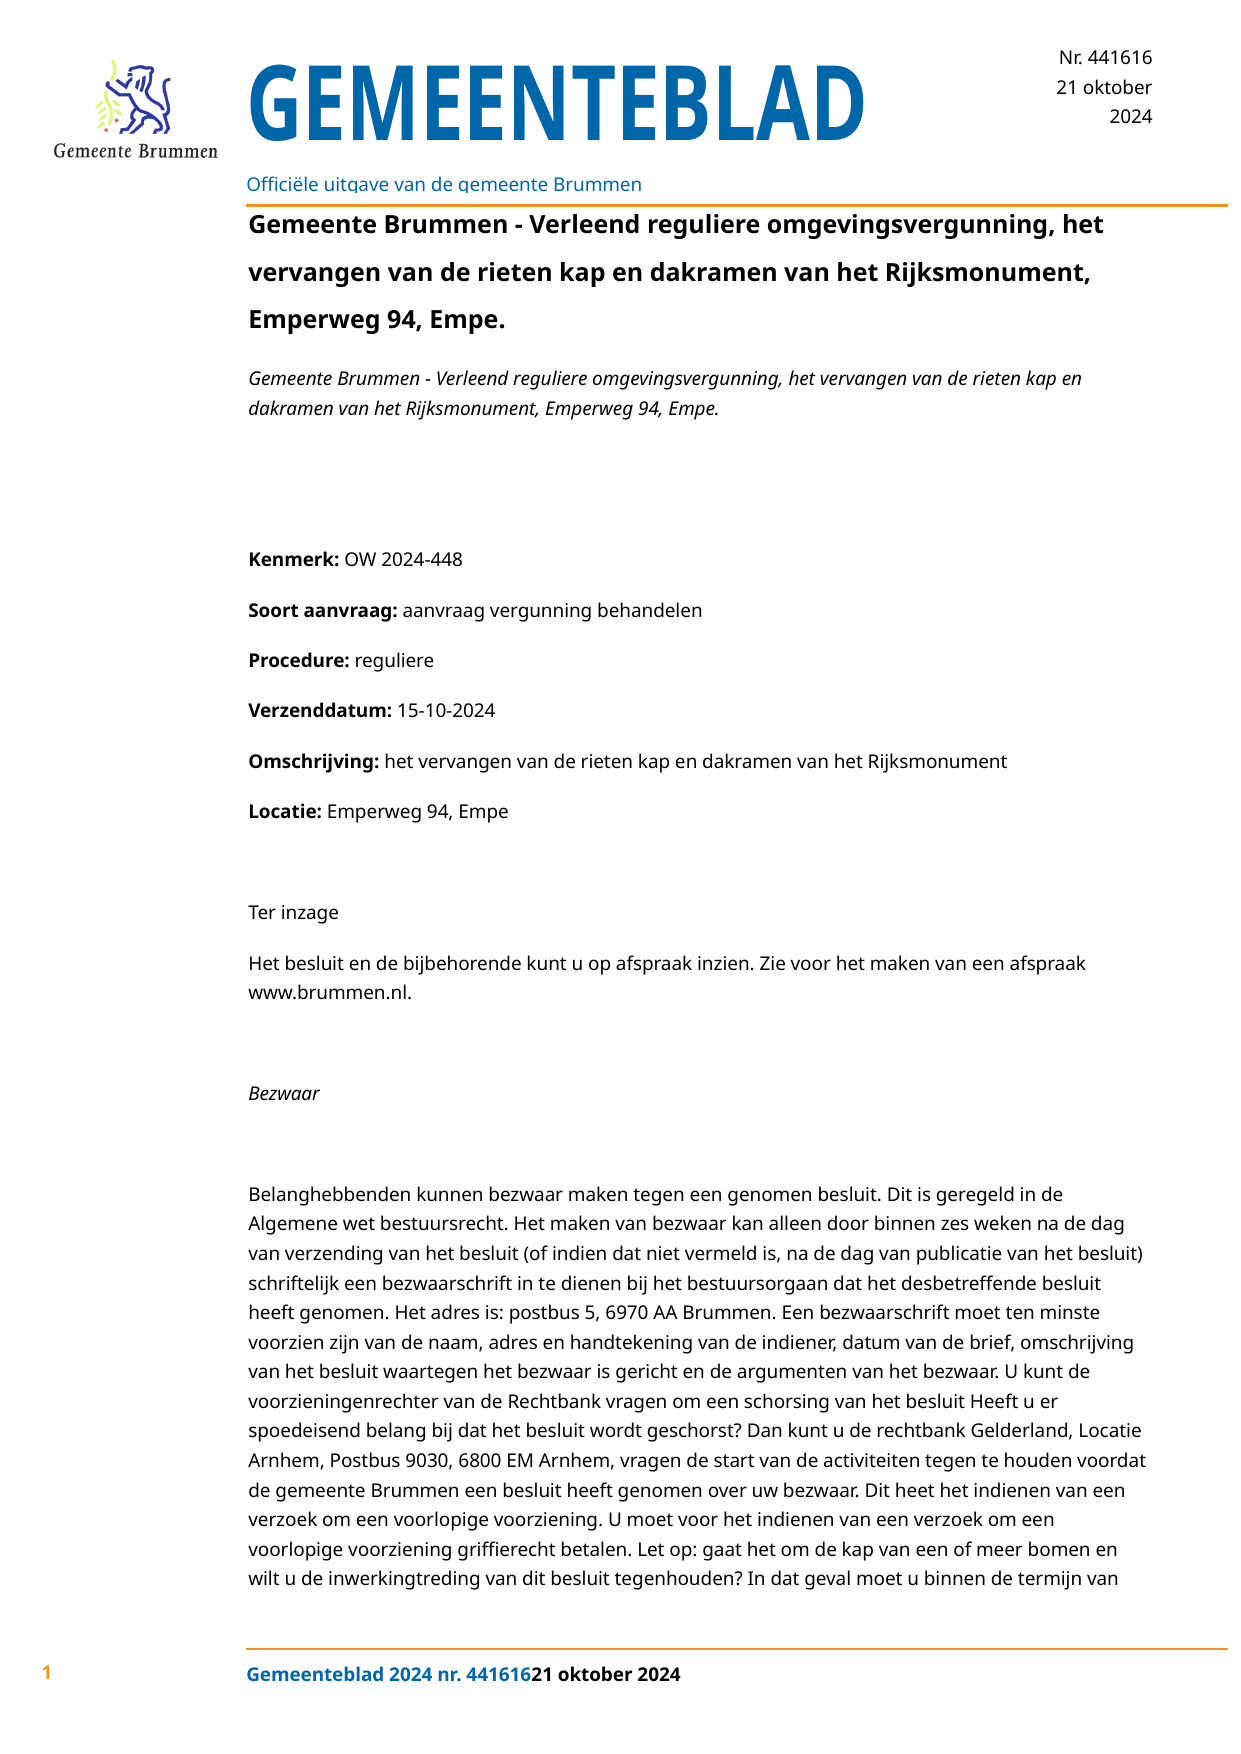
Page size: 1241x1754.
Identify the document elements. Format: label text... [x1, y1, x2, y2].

text Verzenddatum: 15-10-2024 [248, 698, 1152, 723]
text Gemeente Brummen - Verleend reguliere omgevingsvergunning, het vervangen van de rieten kap en dakramen van het Rijksmonument, Emperweg 94, Empe. [248, 366, 1152, 421]
text Omschrijving: het vervangen van de rieten kap en dakramen van het Rijksmonument [248, 748, 1152, 774]
text Belanghebbenden kunnen bezwaar maken tegen een genomen besluit. Dit is geregeld in de Algemene wet bestuursrecht. Het maken van bezwaar kan alleen door binnen zes weken na de dag van verzending van het besluit (of indien dat niet vermeld is, na de dag van publicatie van het besluit) schriftelijk een bezwaarschrift in te dienen bij het bestuursorgaan dat het desbetreffende besluit heeft genomen. Het adres is: postbus 5, 6970 AA Brummen. Een bezwaarschrift moet ten minste voorzien zijn van de naam, adres en handtekening van de indiener, datum van de brief, omschrijving van het besluit waartegen het bezwaar is gericht en de argumenten van het bezwaar. U kunt de voorzieningenrechter van de Rechtbank vragen om een schorsing van het besluit Heeft u er spoedeisend belang bij dat het besluit wordt geschorst? Dan kunt u de rechtbank Gelderland, Locatie Arnhem, Postbus 9030, 6800 EM Arnhem, vragen de start van de activiteiten tegen te houden voordat de gemeente Brummen een besluit heeft genomen over uw bezwaar. Dit heet het indienen van een verzoek om een voorlopige voorziening. U moet voor het indienen van een verzoek om een voorlopige voorziening griffierecht betalen. Let op: gaat het om de kap van een of meer bomen en wilt u de inwerkingtreding van dit besluit tegenhouden? In dat geval moet u binnen de termijn van [248, 1181, 1152, 1591]
text Procedure: reguliere [248, 647, 1152, 673]
text Locatie: Emperweg 94, Empe [248, 798, 1152, 824]
text Kenmerk: OW 2024-448 [248, 546, 1152, 572]
text Soort aanvraag: aanvraag vergunning behandelen [248, 597, 1152, 622]
picture [41, 47, 231, 172]
text Ter inzage [248, 899, 1152, 925]
text Bezwaar [248, 1080, 1152, 1106]
text Gemeente Brummen - Verleend reguliere omgevingsvergunning, het vervangen van de rieten kap en dakramen van het Rijksmonument, Emperweg 94, Empe. [248, 207, 1152, 336]
text Het besluit en de bijbehorende kunt u op afspraak inzien. Zie voor het maken van een afspraak www.brummen.nl. [248, 950, 1152, 1005]
